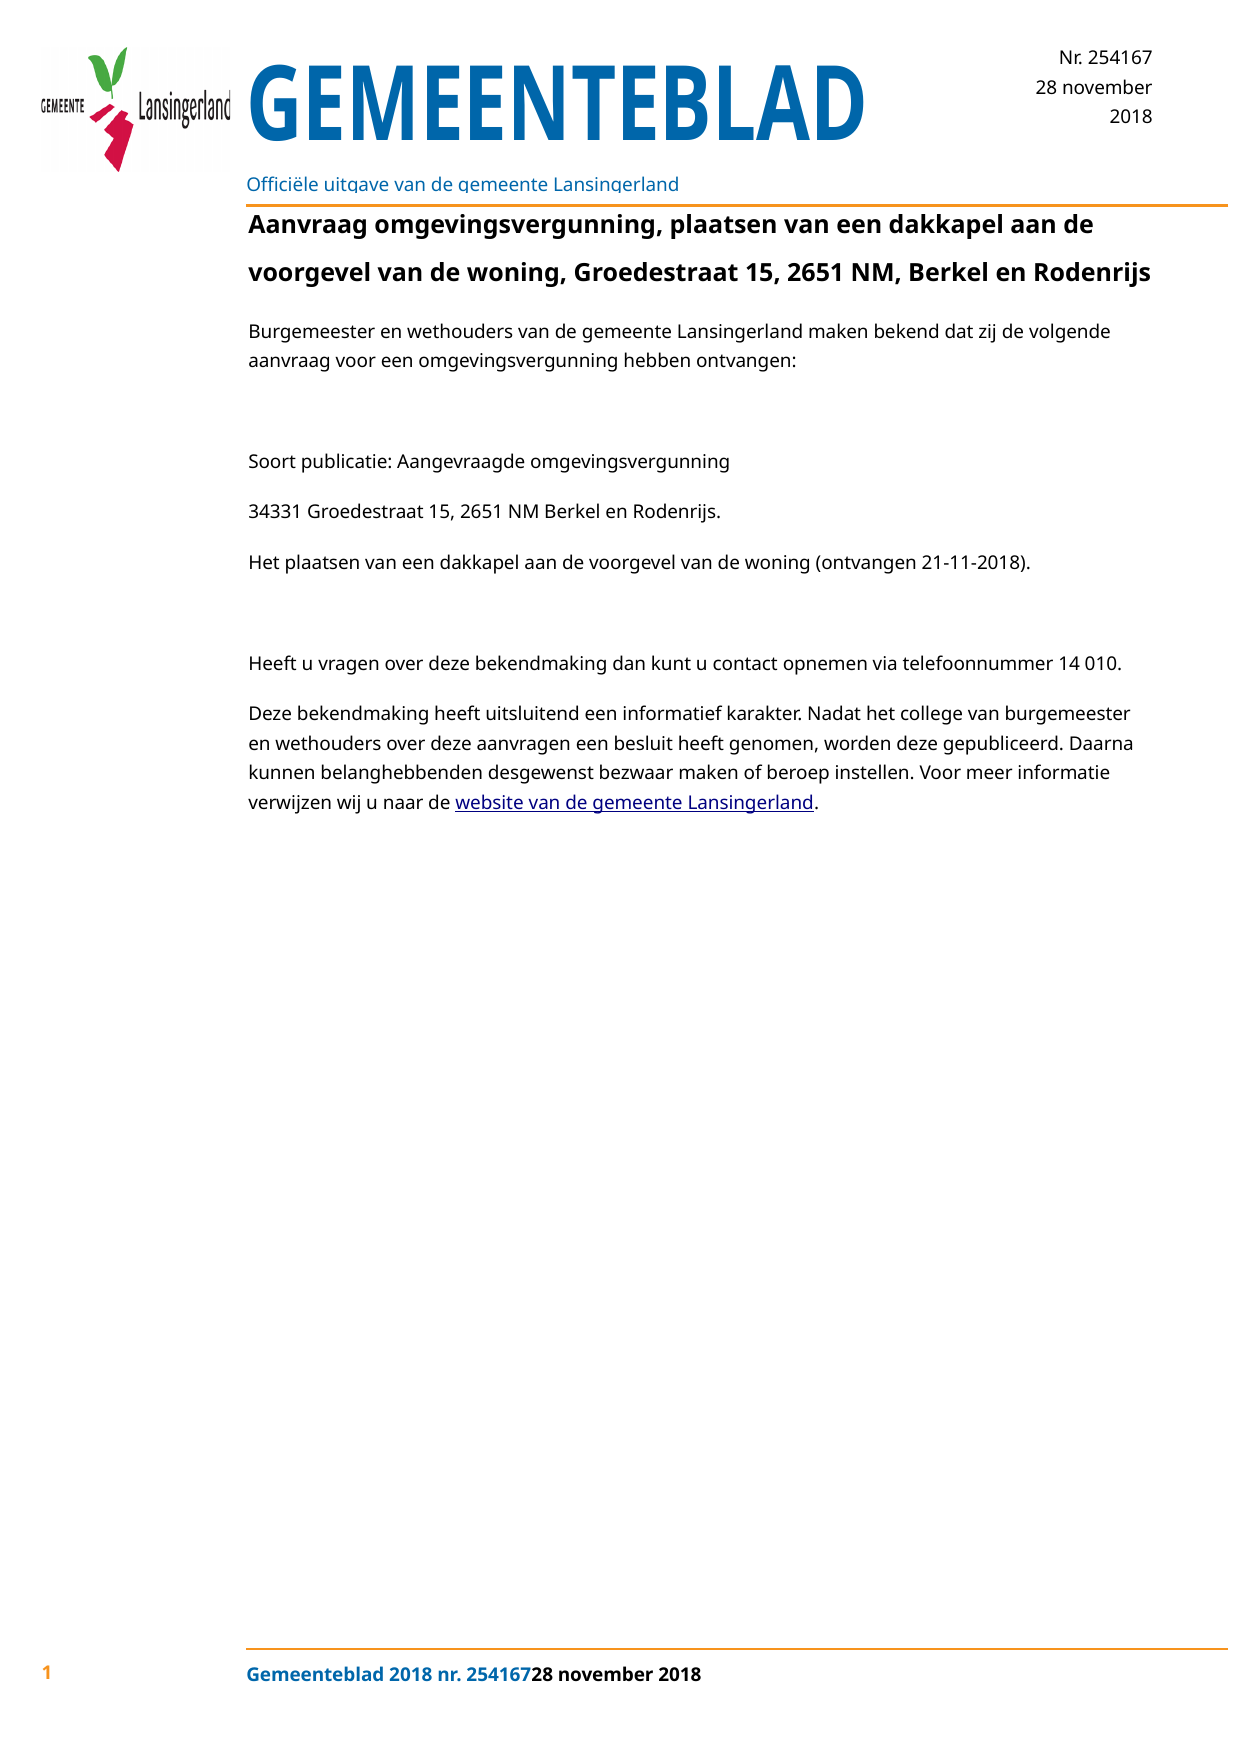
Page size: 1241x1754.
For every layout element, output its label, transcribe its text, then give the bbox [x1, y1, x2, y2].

text Soort publicatie: Aangevraagde omgevingsvergunning [248, 448, 1152, 474]
text Burgemeester en wethouders van de gemeente Lansingerland maken bekend dat zij de volgende aanvraag voor een omgevingsvergunning hebben ontvangen: [248, 318, 1152, 373]
text Het plaatsen van een dakkapel aan de voorgevel van de woning (ontvangen 21-11-2018). [248, 549, 1152, 575]
text 34331 Groedestraat 15, 2651 NM Berkel en Rodenrijs. [248, 499, 1152, 524]
picture [41, 47, 231, 172]
text Deze bekendmaking heeft uitsluitend een informatief karakter. Nadat het college van burgemeester en wethouders over deze aanvragen een besluit heeft genomen, worden deze gepubliceerd. Daarna kunnen belanghebbenden desgewenst bezwaar maken of beroep instellen. Voor meer informatie verwijzen wij u naar de website van de gemeente Lansingerland. [248, 700, 1152, 815]
text Heeft u vragen over deze bekendmaking dan kunt u contact opnemen via telefoonnummer 14 010. [248, 650, 1152, 676]
text Aanvraag omgevingsvergunning, plaatsen van een dakkapel aan de voorgevel van de woning, Groedestraat 15, 2651 NM, Berkel en Rodenrijs [248, 207, 1152, 288]
